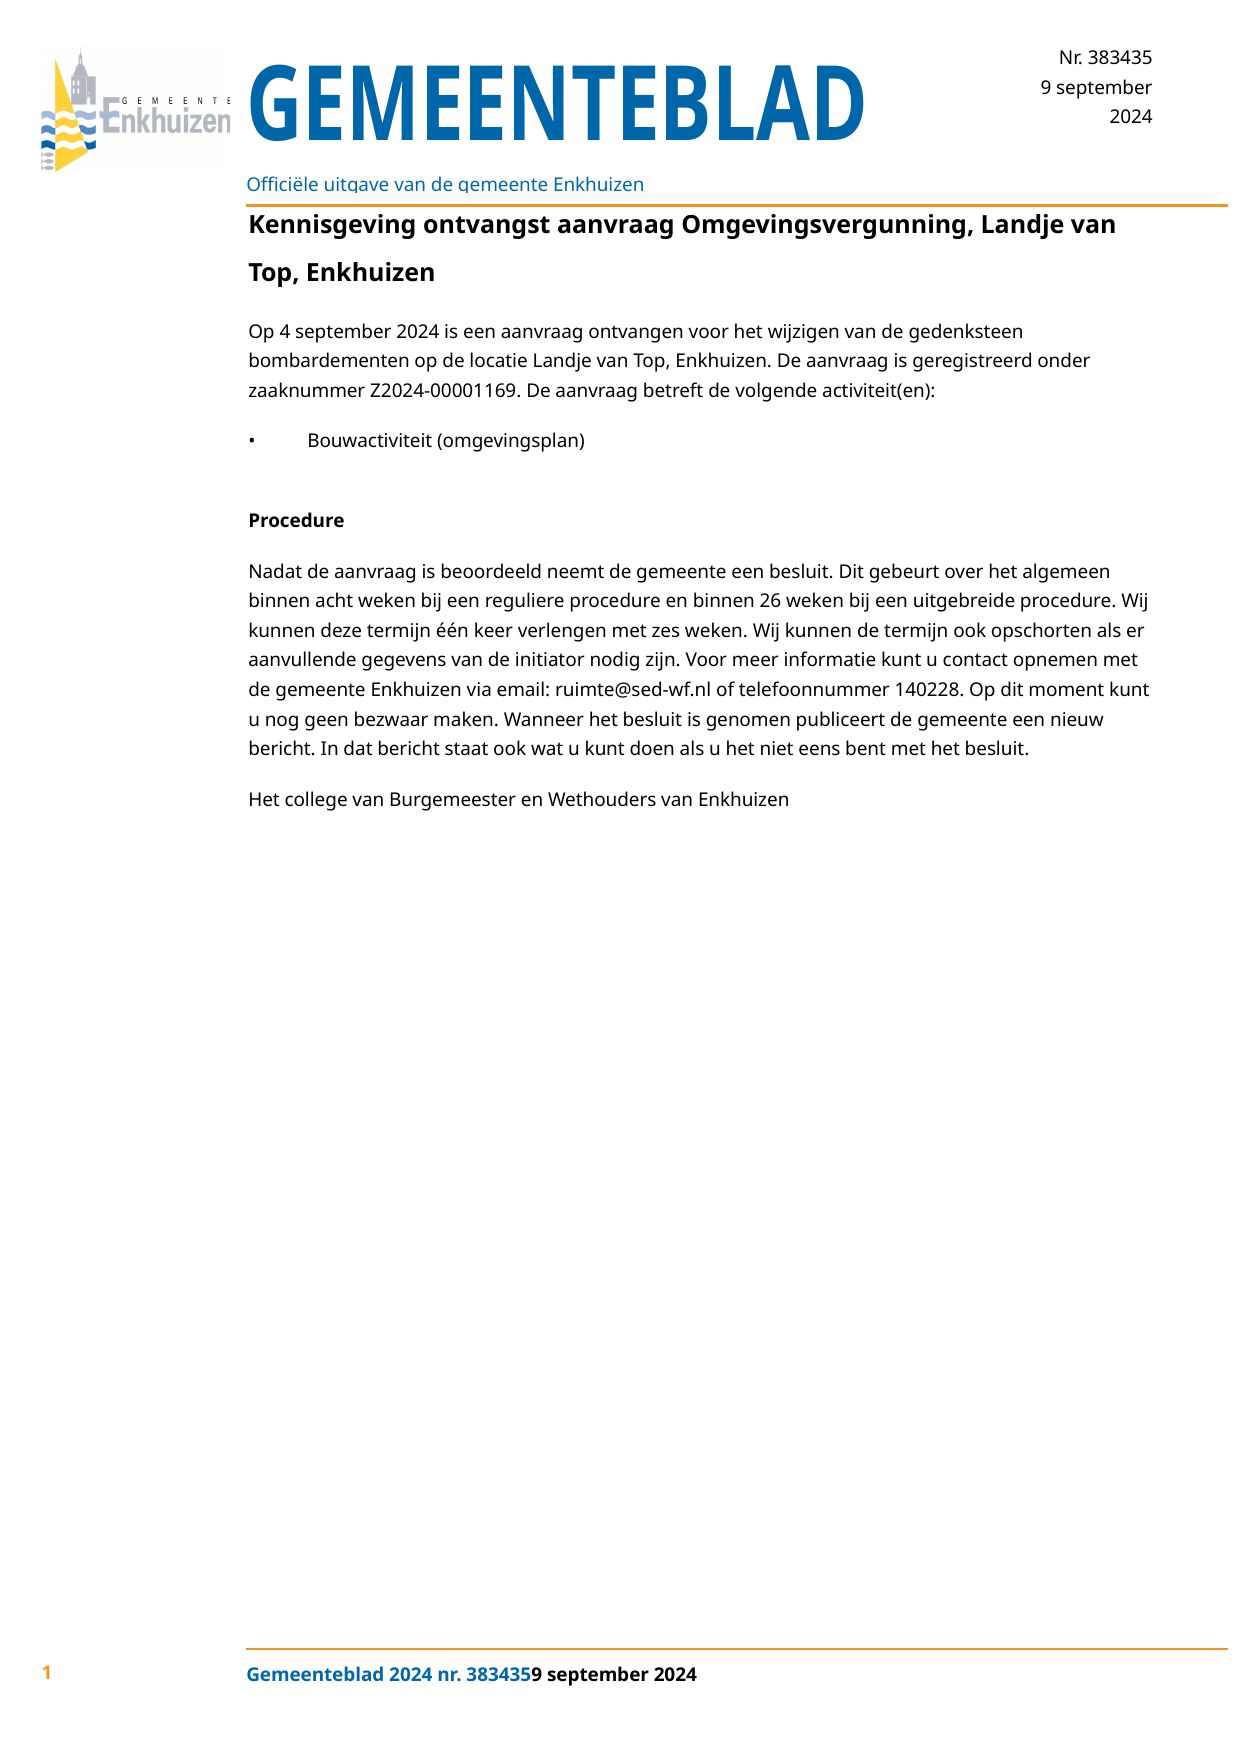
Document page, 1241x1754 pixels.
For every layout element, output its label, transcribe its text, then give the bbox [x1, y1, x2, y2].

picture [41, 47, 231, 172]
text Nadat de aanvraag is beoordeeld neemt de gemeente een besluit. Dit gebeurt over het algemeen binnen acht weken bij een reguliere procedure en binnen 26 weken bij een uitgebreide procedure. Wij kunnen deze termijn één keer verlengen met zes weken. Wij kunnen de termijn ook opschorten als er aanvullende gegevens van de initiator nodig zijn. Voor meer informatie kunt u contact opnemen met de gemeente Enkhuizen via email: ruimte@sed-wf.nl of telefoonnummer 140228. Op dit moment kunt u nog geen bezwaar maken. Wanneer het besluit is genomen publiceert de gemeente een nieuw bericht. In dat bericht staat ook wat u kunt doen als u het niet eens bent met het besluit. [248, 558, 1152, 761]
text Kennisgeving ontvangst aanvraag Omgevingsvergunning, Landje van Top, Enkhuizen [248, 207, 1152, 288]
text Het college van Burgemeester en Wethouders van Enkhuizen [248, 786, 1152, 812]
list Bouwactiviteit (omgevingsplan) [248, 427, 1152, 453]
text Op 4 september 2024 is een aanvraag ontvangen voor het wijzigen van de gedenksteen bombardementen op de locatie Landje van Top, Enkhuizen. De aanvraag is geregistreerd onder zaaknummer Z2024-00001169. De aanvraag betreft de volgende activiteit(en): [248, 318, 1152, 403]
text Procedure [248, 507, 1152, 533]
